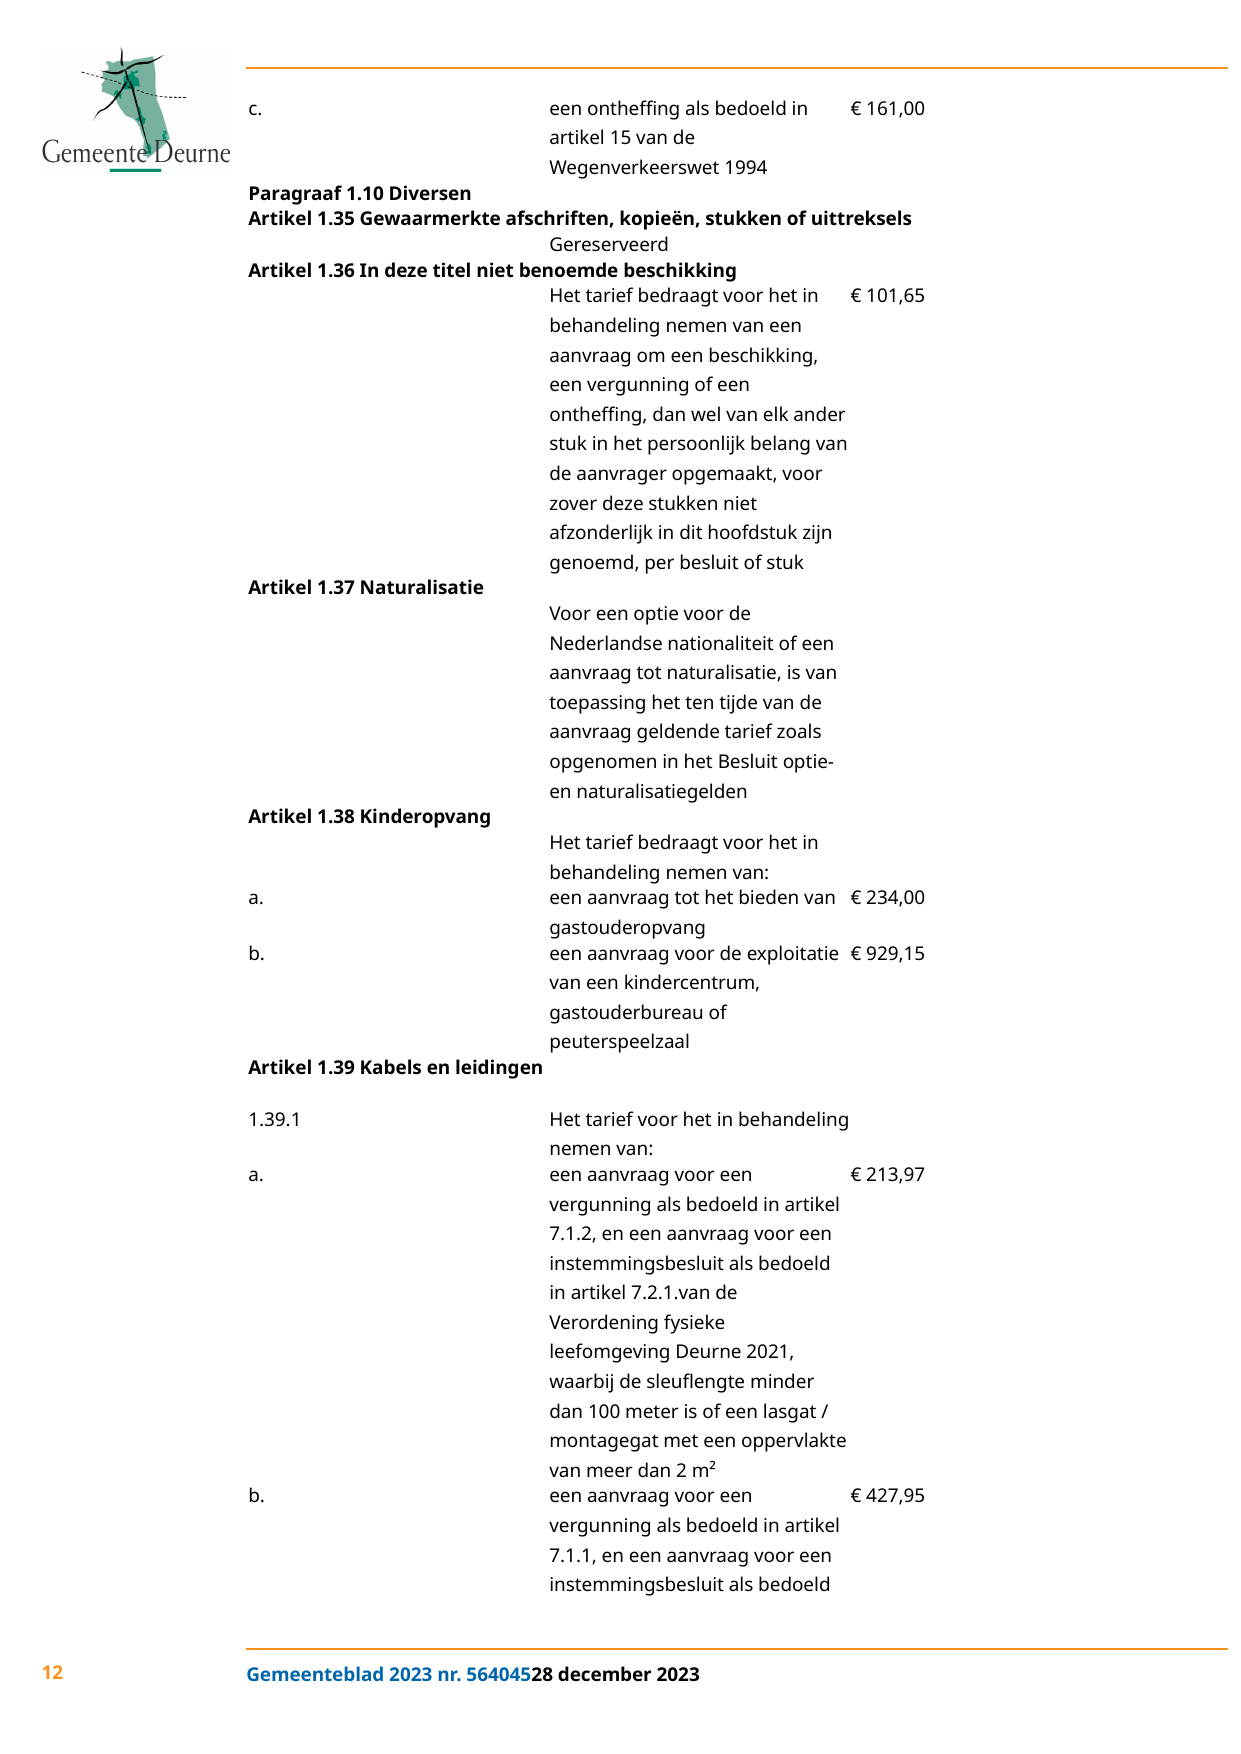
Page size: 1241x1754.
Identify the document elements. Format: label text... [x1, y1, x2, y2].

table_cell Artikel 1.36 In deze titel niet benoemde beschikking [248, 257, 1152, 283]
table_cell Artikel 1.35 Gewaarmerkte afschriften, kopieën, stukken of uittreksels [248, 205, 1152, 231]
table_cell € 929,15 [850, 940, 1152, 1054]
table_cell Voor een optie voor de Nederlandse nationaliteit of een aanvraag tot naturalisatie, is van toepassing het ten tijde van de aanvraag geldende tarief zoals opgenomen in het Besluit optie- en naturalisatiegelden [549, 600, 850, 803]
table_cell Artikel 1.37 Naturalisatie [248, 575, 1152, 600]
table_cell Artikel 1.38 Kinderopvang [248, 804, 1152, 829]
table_cell b. [248, 1483, 549, 1597]
table_cell [248, 283, 549, 574]
table_cell € 161,00 [850, 95, 1152, 180]
table_cell [850, 231, 1152, 257]
table_cell Het tarief bedraagt voor het in behandeling nemen van een aanvraag om een beschikking, een vergunning of een ontheffing, dan wel van elk ander stuk in het persoonlijk belang van de aanvrager opgemaakt, voor zover deze stukken niet afzonderlijk in dit hoofdstuk zijn genoemd, per besluit of stuk [549, 283, 850, 574]
table_cell a. [248, 885, 549, 940]
table_cell [850, 1080, 1152, 1106]
table_cell € 101,65 [850, 283, 1152, 574]
table_cell [850, 1106, 1152, 1161]
table_cell Gereserveerd [549, 231, 850, 257]
table_cell Paragraaf 1.10 Diversen [248, 180, 1152, 205]
table_cell [248, 231, 549, 257]
table_cell Het tarief voor het in behandeling nemen van: [549, 1106, 850, 1161]
picture [41, 47, 231, 172]
table_cell € 427,95 [850, 1483, 1152, 1597]
table_cell Het tarief bedraagt voor het in behandeling nemen van: [549, 829, 850, 884]
table_cell € 213,97 [850, 1161, 1152, 1483]
table_cell c. [248, 95, 549, 180]
table_cell € 234,00 [850, 885, 1152, 940]
table_cell een aanvraag voor een vergunning als bedoeld in artikel 7.1.1, en een aanvraag voor een instemmingsbesluit als bedoeld [549, 1483, 850, 1597]
table_cell [248, 1080, 549, 1106]
table_cell b. [248, 940, 549, 1054]
table_cell [549, 1080, 850, 1106]
table_cell [850, 600, 1152, 803]
table_cell 1.39.1 [248, 1106, 549, 1161]
table_cell [850, 829, 1152, 884]
table_cell een aanvraag voor de exploitatie van een kindercentrum, gastouderbureau of peuterspeelzaal [549, 940, 850, 1054]
table_cell Artikel 1.39 Kabels en leidingen [248, 1054, 1152, 1080]
table_cell een aanvraag voor een vergunning als bedoeld in artikel 7.1.2, en een aanvraag voor een instemmingsbesluit als bedoeld in artikel 7.2.1.van de Verordening fysieke leefomgeving Deurne 2021, waarbij de sleuflengte minder dan 100 meter is of een lasgat / montagegat met een oppervlakte van meer dan 2 m² [549, 1161, 850, 1483]
table_cell a. [248, 1161, 549, 1483]
table_cell een aanvraag tot het bieden van gastouderopvang [549, 885, 850, 940]
table_cell een ontheffing als bedoeld in artikel 15 van de Wegenverkeerswet 1994 [549, 95, 850, 180]
table_cell [248, 829, 549, 884]
table_cell [248, 600, 549, 803]
